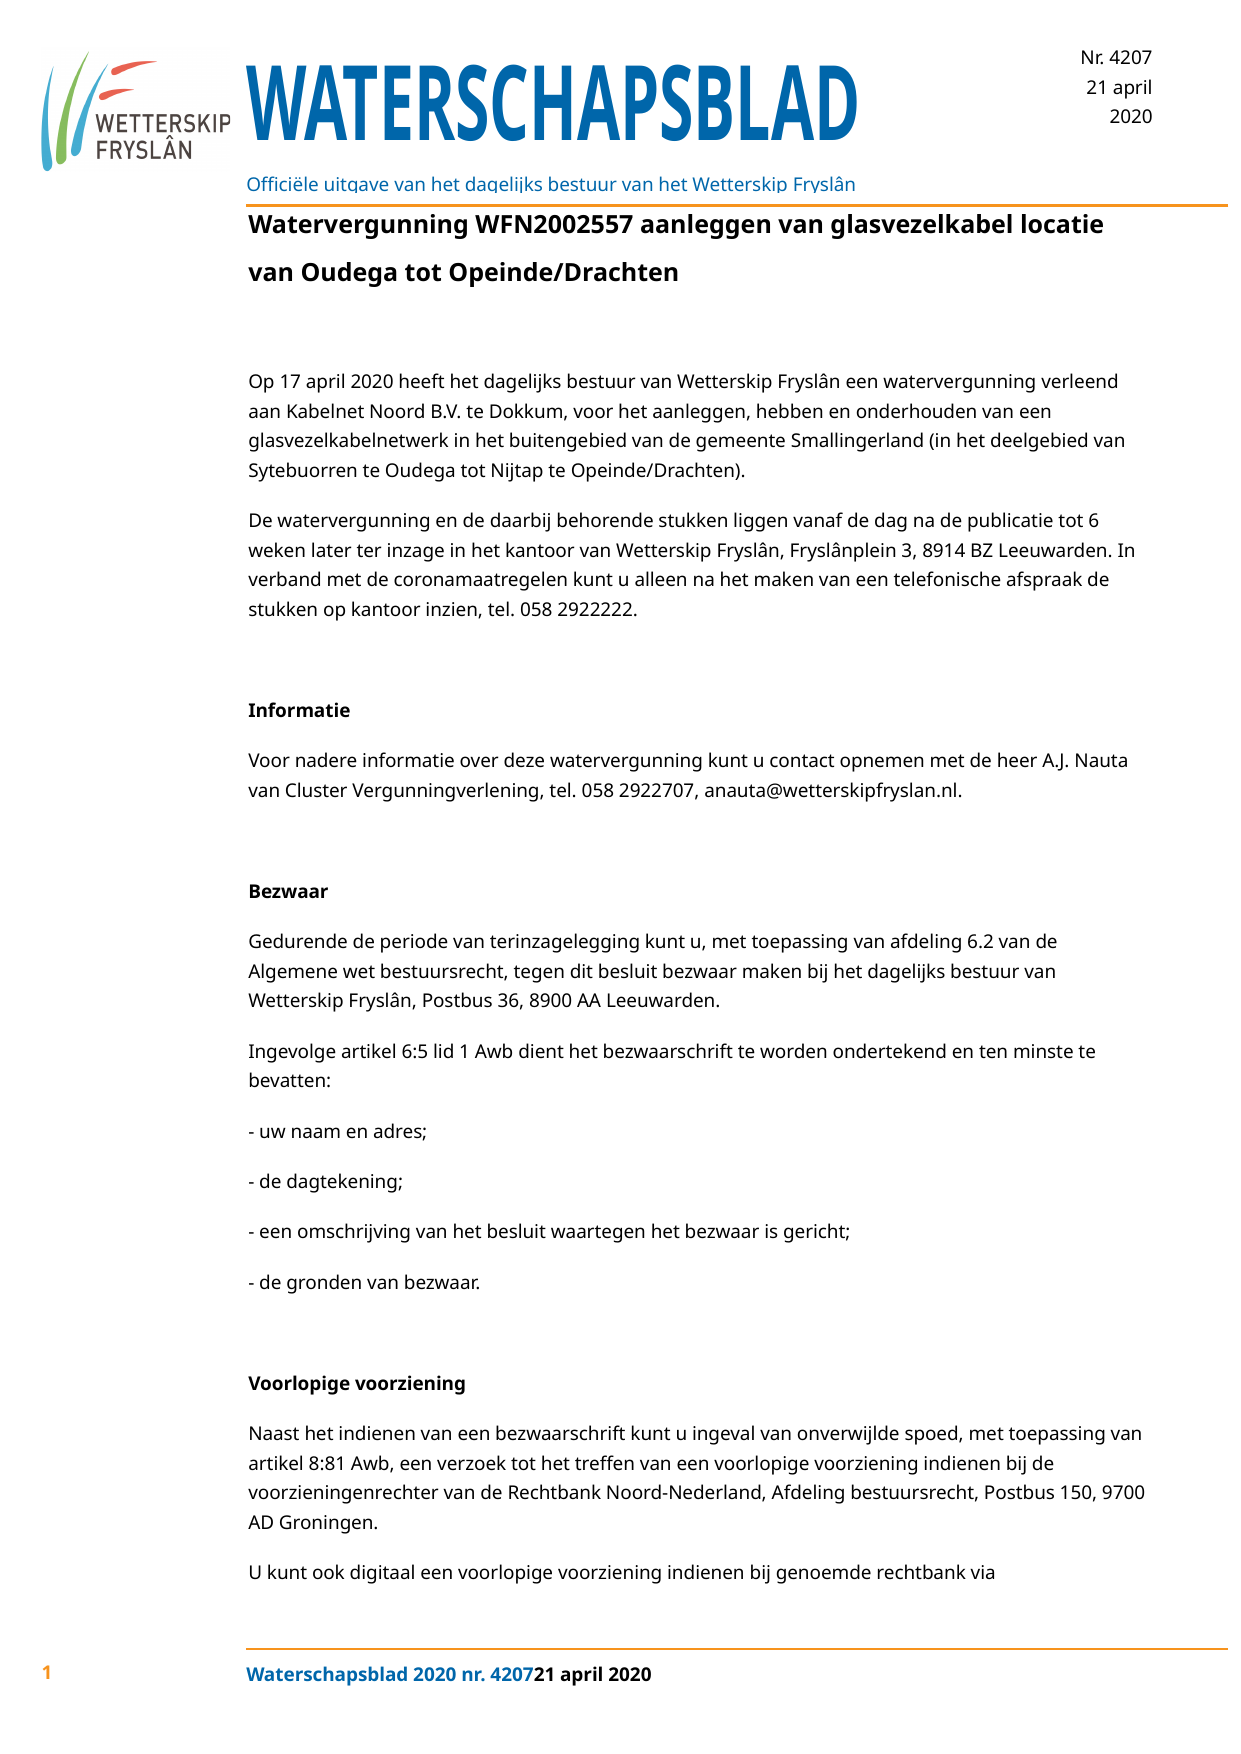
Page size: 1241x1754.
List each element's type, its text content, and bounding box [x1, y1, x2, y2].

text De watervergunning en de daarbij behorende stukken liggen vanaf de dag na de publicatie tot 6 weken later ter inzage in het kantoor van Wetterskip Fryslân, Fryslânplein 3, 8914 BZ Leeuwarden. In verband met de coronamaatregelen kunt u alleen na het maken van een telefonische afspraak de stukken op kantoor inzien, tel. 058 2922222. [248, 507, 1152, 622]
text - de dagtekening; [248, 1168, 1152, 1194]
text U kunt ook digitaal een voorlopige voorziening indienen bij genoemde rechtbank via [248, 1559, 1152, 1585]
text Watervergunning WFN2002557 aanleggen van glasvezelkabel locatie van Oudega tot Opeinde/Drachten [248, 207, 1152, 288]
text Informatie [248, 697, 1152, 723]
text Op 17 april 2020 heeft het dagelijks bestuur van Wetterskip Fryslân een watervergunning verleend aan Kabelnet Noord B.V. te Dokkum, voor het aanleggen, hebben en onderhouden van een glasvezelkabelnetwerk in het buitengebied van de gemeente Smallingerland (in het deelgebied van Sytebuorren te Oudega tot Nijtap te Opeinde/Drachten). [248, 368, 1152, 483]
picture [41, 47, 231, 172]
text Voorlopige voorziening [248, 1370, 1152, 1396]
text - een omschrijving van het besluit waartegen het bezwaar is gericht; [248, 1219, 1152, 1244]
text Voor nadere informatie over deze watervergunning kunt u contact opnemen met de heer A.J. Nauta van Cluster Vergunningverlening, tel. 058 2922707, anauta@wetterskipfryslan.nl. [248, 747, 1152, 803]
text Gedurende de periode van terinzagelegging kunt u, met toepassing van afdeling 6.2 van de Algemene wet bestuursrecht, tegen dit besluit bezwaar maken bij het dagelijks bestuur van Wetterskip Fryslân, Postbus 36, 8900 AA Leeuwarden. [248, 928, 1152, 1013]
text - uw naam en adres; [248, 1118, 1152, 1144]
text Naast het indienen van een bezwaarschrift kunt u ingeval van onverwijlde spoed, met toepassing van artikel 8:81 Awb, een verzoek tot het treffen van een voorlopige voorziening indienen bij de voorzieningenrechter van de Rechtbank Noord-Nederland, Afdeling bestuursrecht, Postbus 150, 9700 AD Groningen. [248, 1420, 1152, 1535]
text - de gronden van bezwaar. [248, 1269, 1152, 1295]
text Bezwaar [248, 878, 1152, 904]
text Ingevolge artikel 6:5 lid 1 Awb dient het bezwaarschrift te worden ondertekend en ten minste te bevatten: [248, 1038, 1152, 1093]
